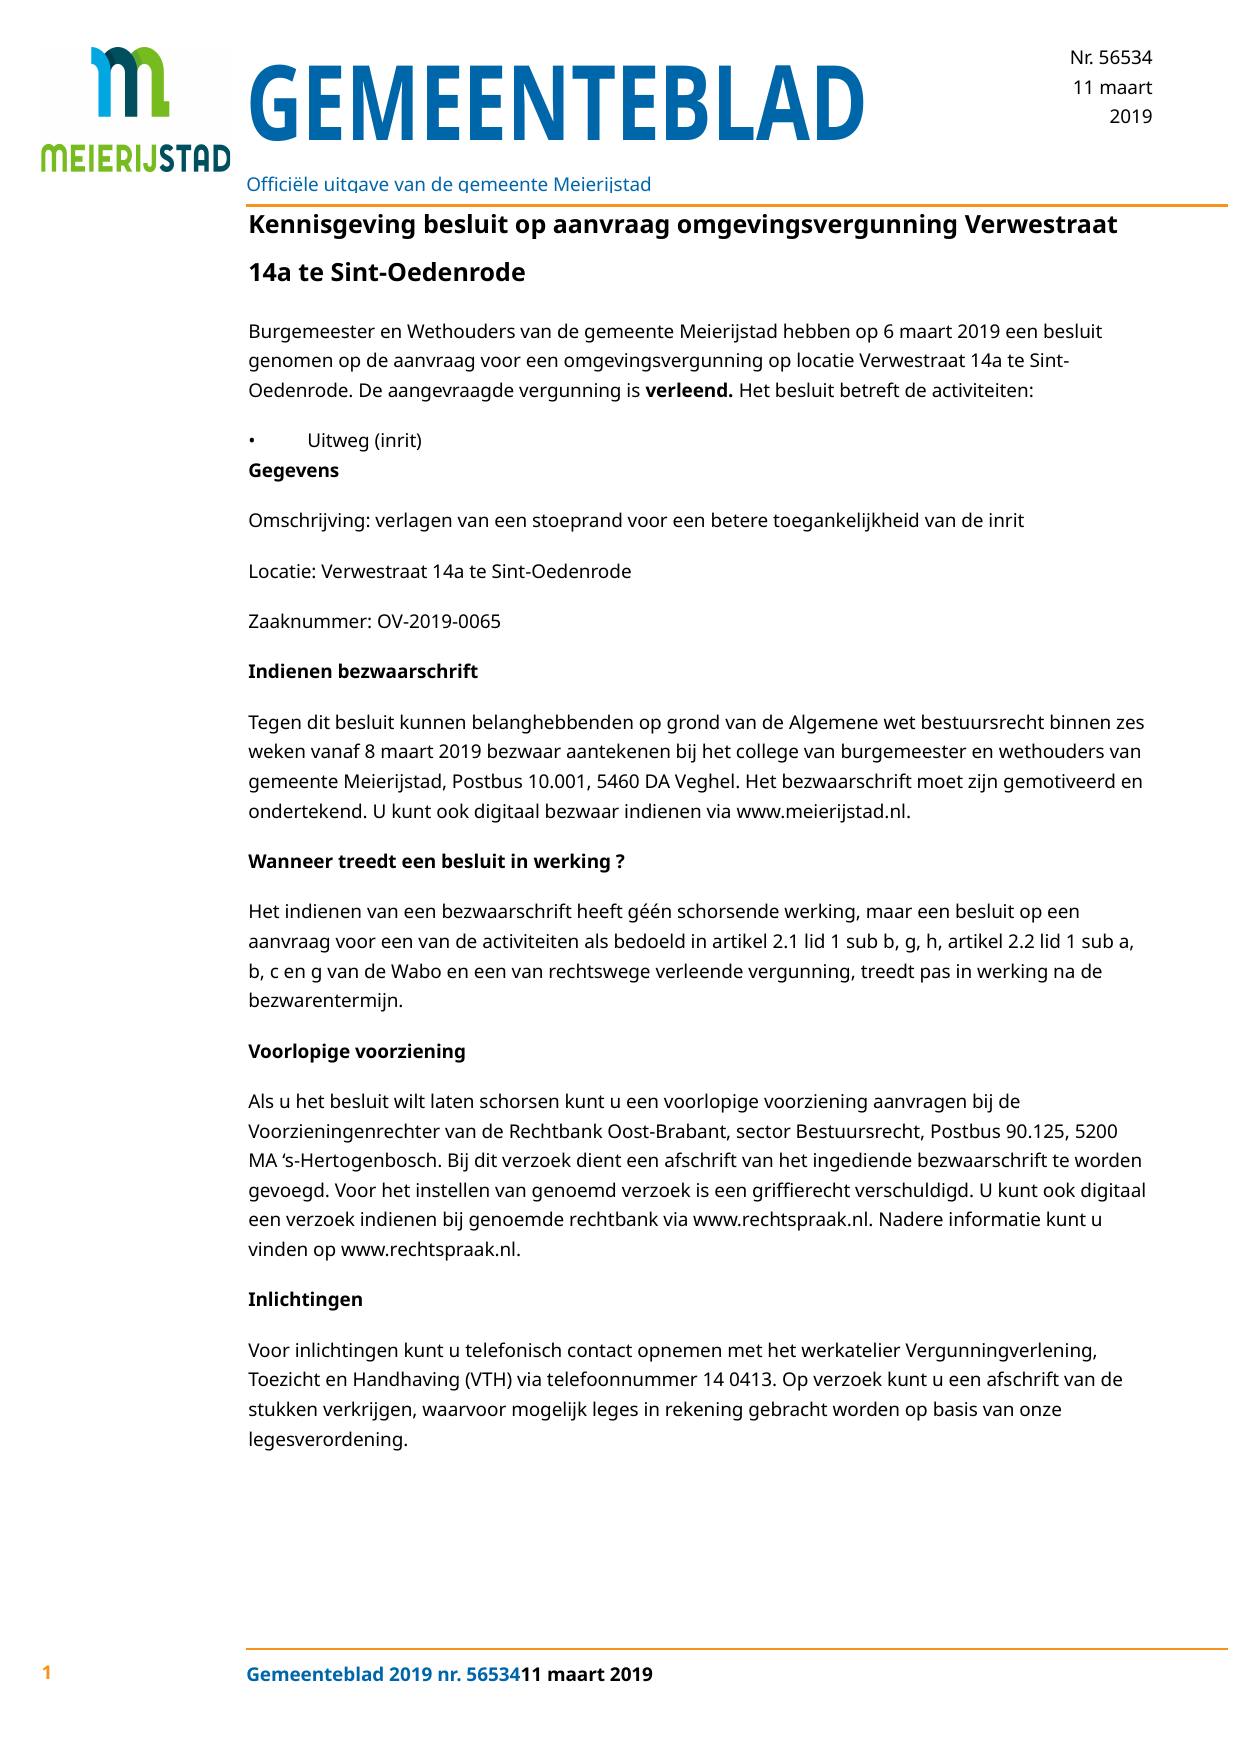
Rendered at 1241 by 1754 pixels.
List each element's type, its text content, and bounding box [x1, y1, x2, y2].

text Voorlopige voorziening [248, 1038, 1152, 1064]
text Kennisgeving besluit op aanvraag omgevingsvergunning Verwestraat 14a te Sint-Oedenrode [248, 207, 1152, 288]
text Indienen bezwaarschrift [248, 659, 1152, 684]
text Omschrijving: verlagen van een stoeprand voor een betere toegankelijkheid van de inrit [248, 507, 1152, 533]
text Zaaknummer: OV-2019-0065 [248, 608, 1152, 634]
text Locatie: Verwestraat 14a te Sint-Oedenrode [248, 558, 1152, 584]
list Uitweg (inrit) [248, 427, 1152, 453]
text Als u het besluit wilt laten schorsen kunt u een voorlopige voorziening aanvragen bij de Voorzieningenrechter van de Rechtbank Oost-Brabant, sector Bestuursrecht, Postbus 90.125, 5200 MA ‘s-Hertogenbosch. Bij dit verzoek dient een afschrift van het ingediende bezwaarschrift te worden gevoegd. Voor het instellen van genoemd verzoek is een griffierecht verschuldigd. U kunt ook digitaal een verzoek indienen bij genoemde rechtbank via www.rechtspraak.nl. Nadere informatie kunt u vinden op www.rechtspraak.nl. [248, 1088, 1152, 1262]
text Gegevens [248, 457, 1152, 483]
text Inlichtingen [248, 1287, 1152, 1312]
picture [41, 47, 231, 172]
text Burgemeester en Wethouders van de gemeente Meierijstad hebben op 6 maart 2019 een besluit genomen op de aanvraag voor een omgevingsvergunning op locatie Verwestraat 14a te Sint-Oedenrode. De aangevraagde vergunning is verleend. Het besluit betreft de activiteiten: [248, 318, 1152, 403]
text Wanneer treedt een besluit in werking ? [248, 848, 1152, 874]
text Tegen dit besluit kunnen belanghebbenden op grond van de Algemene wet bestuursrecht binnen zes weken vanaf 8 maart 2019 bezwaar aantekenen bij het college van burgemeester en wethouders van gemeente Meierijstad, Postbus 10.001, 5460 DA Veghel. Het bezwaarschrift moet zijn gemotiveerd en ondertekend. U kunt ook digitaal bezwaar indienen via www.meierijstad.nl. [248, 709, 1152, 824]
text Het indienen van een bezwaarschrift heeft géén schorsende werking, maar een besluit op een aanvraag voor een van de activiteiten als bedoeld in artikel 2.1 lid 1 sub b, g, h, artikel 2.2 lid 1 sub a, b, c en g van de Wabo en een van rechtswege verleende vergunning, treedt pas in werking na de bezwarentermijn. [248, 899, 1152, 1013]
text Voor inlichtingen kunt u telefonisch contact opnemen met het werkatelier Vergunningverlening, Toezicht en Handhaving (VTH) via telefoonnummer 14 0413. Op verzoek kunt u een afschrift van de stukken verkrijgen, waarvoor mogelijk leges in rekening gebracht worden op basis van onze legesverordening. [248, 1337, 1152, 1452]
